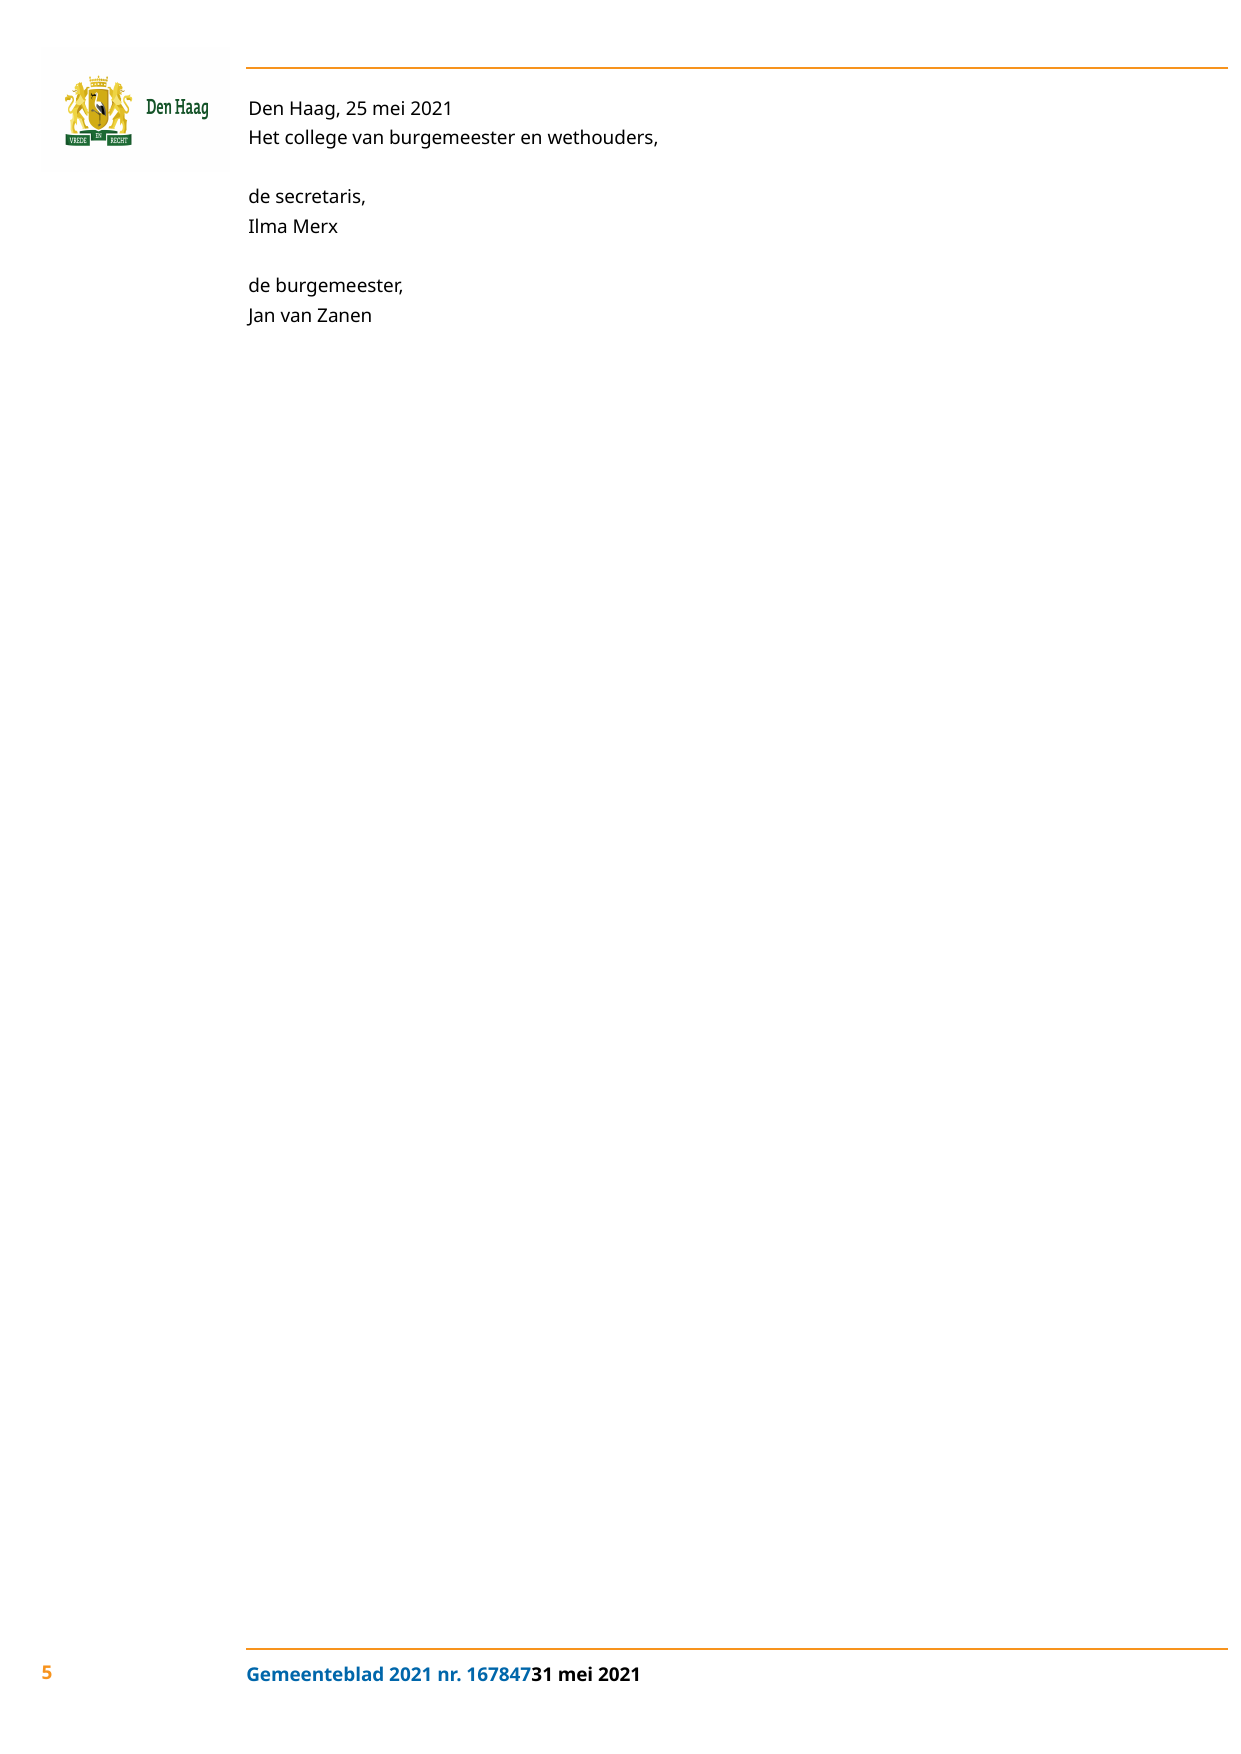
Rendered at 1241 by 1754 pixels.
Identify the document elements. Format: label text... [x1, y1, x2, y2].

text Jan van Zanen [248, 302, 1152, 328]
picture [41, 47, 231, 172]
text Den Haag, 25 mei 2021 [248, 95, 1152, 121]
text Het college van burgemeester en wethouders, [248, 124, 1152, 150]
text de burgemeester, [248, 272, 1152, 298]
text de secretaris, [248, 183, 1152, 209]
text Ilma Merx [248, 213, 1152, 239]
